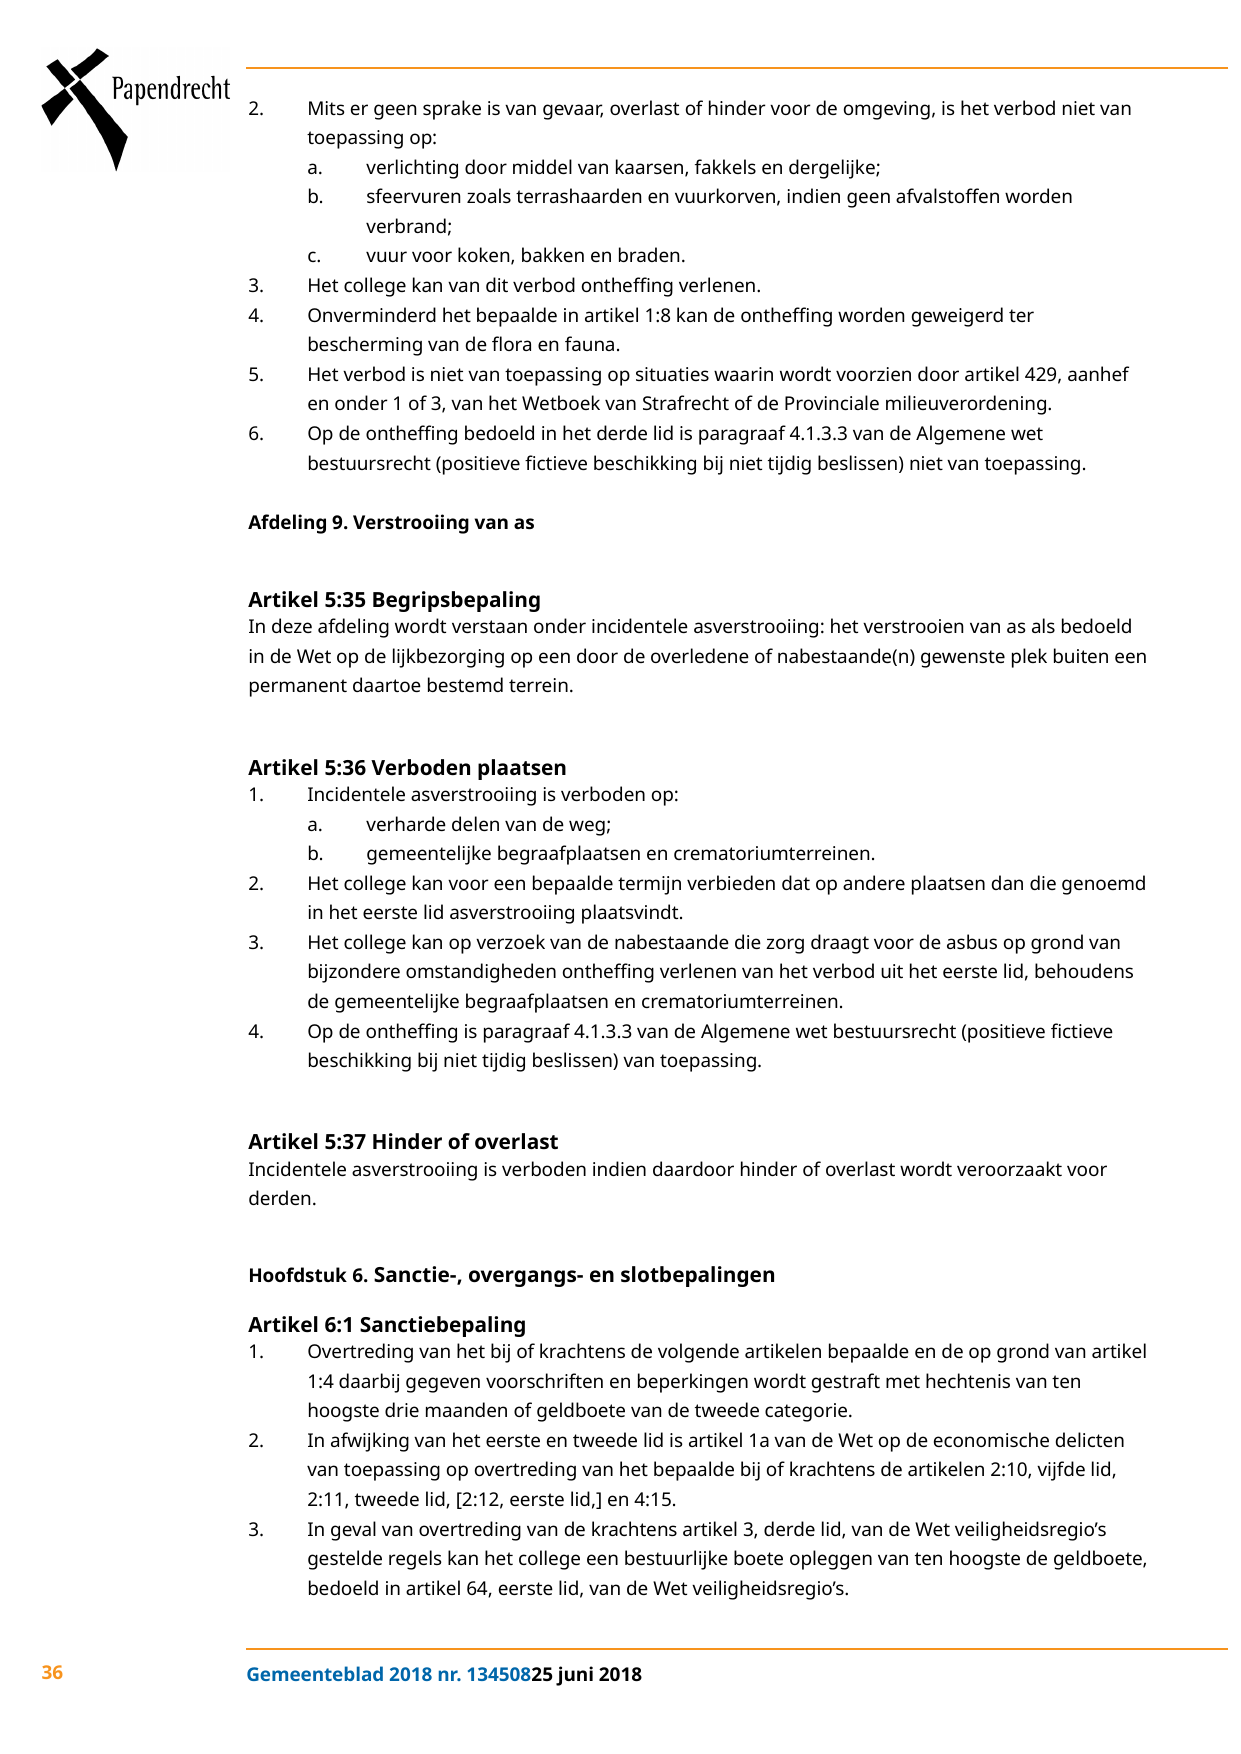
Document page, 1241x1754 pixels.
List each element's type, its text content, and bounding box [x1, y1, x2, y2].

list gemeentelijke begraafplaatsen en crematoriumterreinen. [307, 840, 1152, 866]
text Artikel 6:1 Sanctiebepaling [248, 1310, 1152, 1338]
text In deze afdeling wordt verstaan onder incidentele asverstrooiing: het verstrooien van as als bedoeld in de Wet op de lijkbezorging op een door de overledene of nabestaande(n) gewenste plek buiten een permanent daartoe bestemd terrein. [248, 613, 1152, 698]
list Het college kan voor een bepaalde termijn verbieden dat op andere plaatsen dan die genoemd in het eerste lid asverstrooiing plaatsvindt. [248, 870, 1152, 925]
list Het college kan van dit verbod ontheffing verlenen. [248, 272, 1152, 298]
list verharde delen van de weg; [307, 811, 1152, 836]
list Mits er geen sprake is van gevaar, overlast of hinder voor de omgeving, is het verbod niet van toepassing op: [248, 95, 1152, 150]
text Incidentele asverstrooiing is verboden indien daardoor hinder of overlast wordt veroorzaakt voor derden. [248, 1156, 1152, 1211]
list Het verbod is niet van toepassing op situaties waarin wordt voorzien door artikel 429, aanhef en onder 1 of 3, van het Wetboek van Strafrecht of de Provinciale milieuverordening. [248, 361, 1152, 416]
text Artikel 5:37 Hinder of overlast [248, 1127, 1152, 1156]
text Hoofdstuk 6. Sanctie-, overgangs- en slotbepalingen [248, 1261, 1152, 1289]
text Afdeling 9. Verstrooiing van as [248, 509, 1152, 535]
list Op de ontheffing is paragraaf 4.1.3.3 van de Algemene wet bestuursrecht (positieve fictieve beschikking bij niet tijdig beslissen) van toepassing. [248, 1018, 1152, 1073]
list In afwijking van het eerste en tweede lid is artikel 1a van de Wet op de economische delicten van toepassing op overtreding van het bepaalde bij of krachtens de artikelen 2:10, vijfde lid, 2:11, tweede lid, [2:12, eerste lid,] en 4:15. [248, 1427, 1152, 1512]
list Onverminderd het bepaalde in artikel 1:8 kan de ontheffing worden geweigerd ter bescherming van de flora en fauna. [248, 302, 1152, 357]
list sfeervuren zoals terrashaarden en vuurkorven, indien geen afvalstoffen worden verbrand; [307, 183, 1152, 239]
list Het college kan op verzoek van de nabestaande die zorg draagt voor de asbus op grond van bijzondere omstandigheden ontheffing verlenen van het verbod uit het eerste lid, behoudens de gemeentelijke begraafplaatsen en crematoriumterreinen. [248, 929, 1152, 1014]
text Artikel 5:35 Begripsbepaling [248, 585, 1152, 613]
list Incidentele asverstrooiing is verboden op: [248, 781, 1152, 807]
list vuur voor koken, bakken en braden. [307, 243, 1152, 268]
list verlichting door middel van kaarsen, fakkels en dergelijke; [307, 154, 1152, 180]
picture [41, 47, 231, 172]
list In geval van overtreding van de krachtens artikel 3, derde lid, van de Wet veiligheidsregio’s gestelde regels kan het college een bestuurlijke boete opleggen van ten hoogste de geldboete, bedoeld in artikel 64, eerste lid, van de Wet veiligheidsregio’s. [248, 1516, 1152, 1601]
text Artikel 5:36 Verboden plaatsen [248, 753, 1152, 781]
list Op de ontheffing bedoeld in het derde lid is paragraaf 4.1.3.3 van de Algemene wet bestuursrecht (positieve fictieve beschikking bij niet tijdig beslissen) niet van toepassing. [248, 420, 1152, 476]
list Overtreding van het bij of krachtens de volgende artikelen bepaalde en de op grond van artikel 1:4 daarbij gegeven voorschriften en beperkingen wordt gestraft met hechtenis van ten hoogste drie maanden of geldboete van de tweede categorie. [248, 1338, 1152, 1423]
